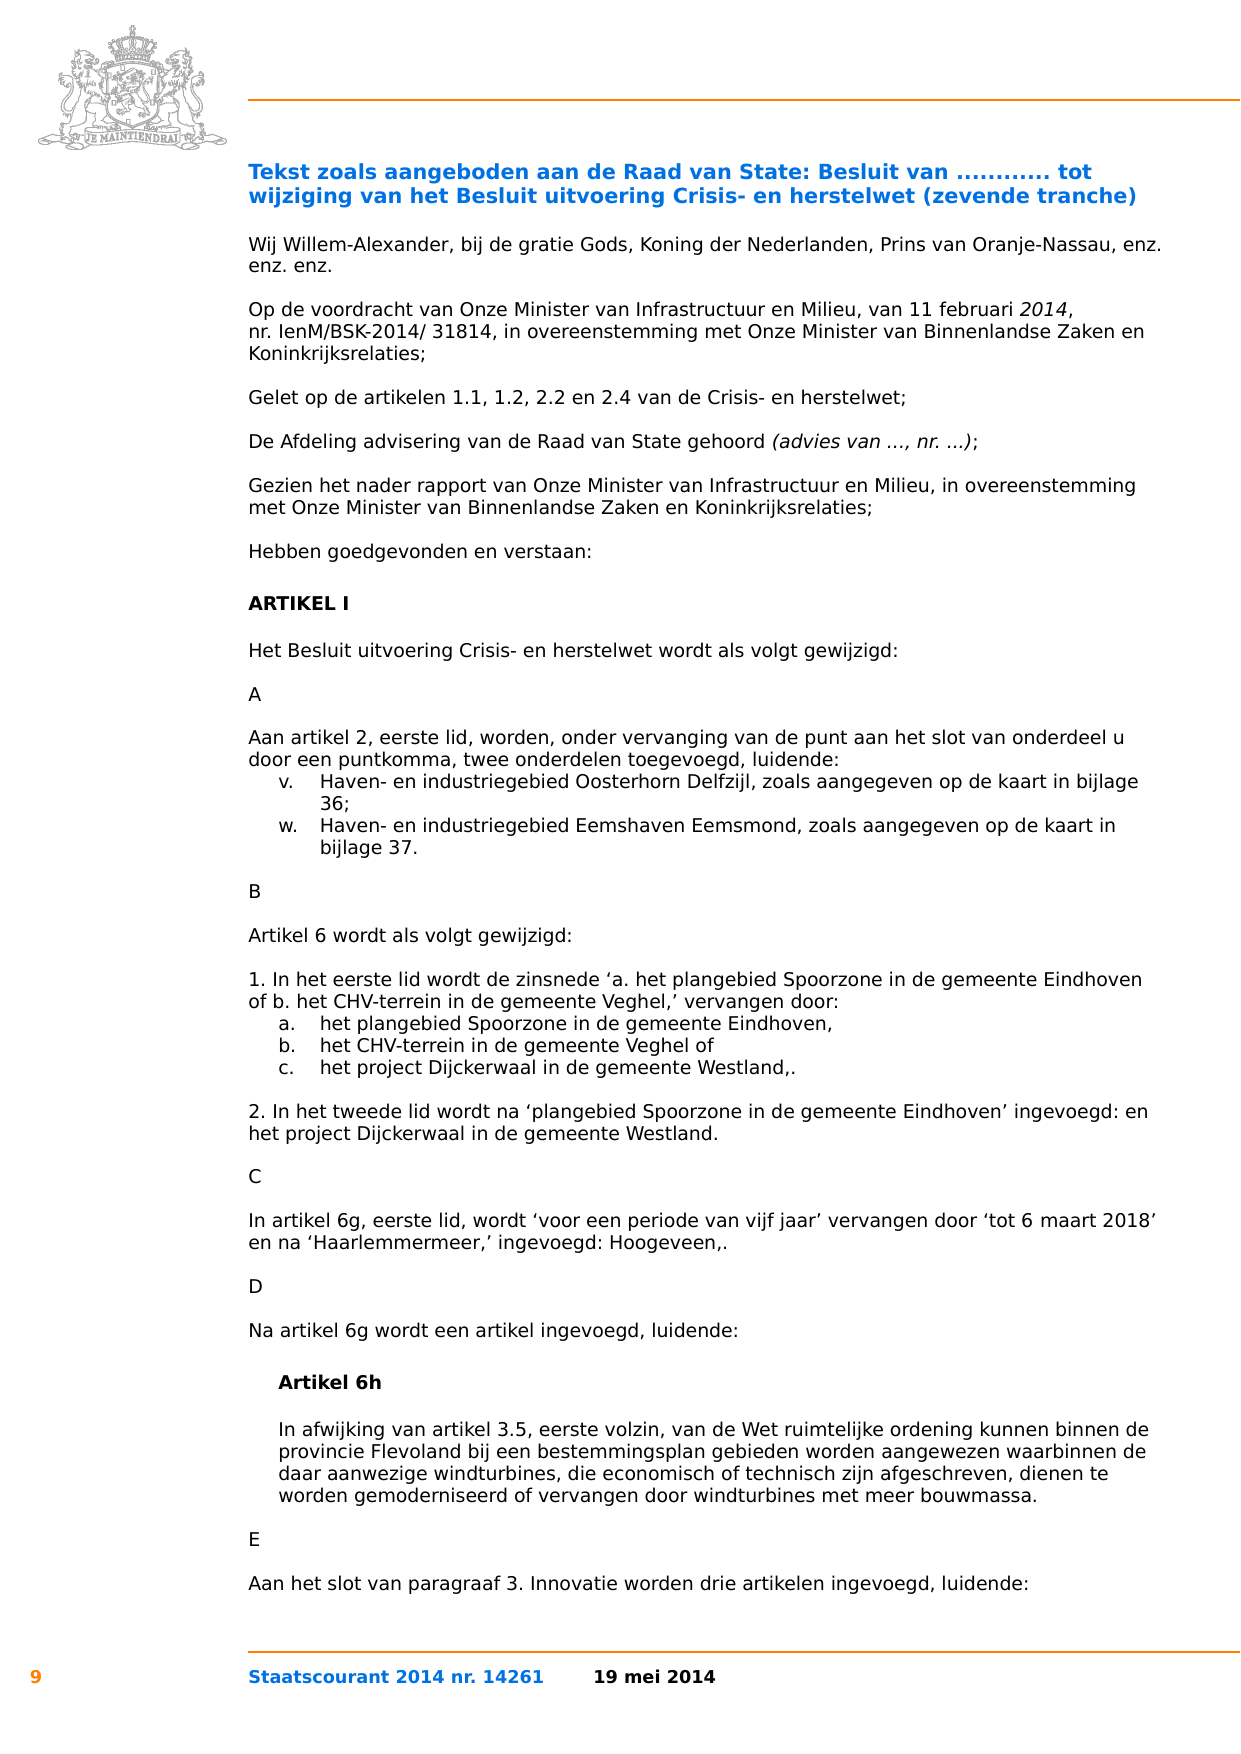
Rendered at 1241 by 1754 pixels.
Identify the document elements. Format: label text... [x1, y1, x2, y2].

text Op de voordracht van Onze Minister van Infrastructuur en Milieu, van 11 februari 2014, nr. IenM/BSK-2014/ 31814, in overeenstemming met Onze Minister van Binnenlandse Zaken en Koninkrijksrelaties; [248, 299, 1163, 365]
text In artikel 6g, eerste lid, wordt ‘voor een periode van vijf jaar’ vervangen door ‘tot 6 maart 2018’ en na ‘Haarlemmermeer,’ ingevoegd: Hoogeveen,. [248, 1210, 1163, 1254]
text Het Besluit uitvoering Crisis- en herstelwet wordt als volgt gewijzigd: [248, 639, 1163, 662]
subtitle ARTIKEL I [248, 593, 1163, 614]
text C [248, 1166, 1163, 1188]
text De Afdeling advisering van de Raad van State gehoord (advies van ..., nr. ...); [248, 431, 1163, 453]
text b. het CHV-terrein in de gemeente Veghel of [278, 1035, 1163, 1057]
text D [248, 1276, 1163, 1298]
text Artikel 6 wordt als volgt gewijzigd: [248, 925, 1163, 947]
subtitle Artikel 6h [278, 1372, 1163, 1394]
text E [248, 1529, 1163, 1551]
text c. het project Dijckerwaal in de gemeente Westland,. [278, 1057, 1163, 1079]
text 1. In het eerste lid wordt de zinsnede ‘a. het plangebied Spoorzone in de gemeente Eindhoven of b. het CHV-terrein in de gemeente Veghel,’ vervangen door: [248, 969, 1163, 1013]
subtitle Tekst zoals aangeboden aan de Raad van State: Besluit van ............ tot wijziging van het Besluit uitvoering Crisis- en herstelwet (zevende tranche) [248, 160, 1163, 208]
text Wij Willem-Alexander, bij de gratie Gods, Koning der Nederlanden, Prins van Oranje-Nassau, enz. enz. enz. [248, 233, 1163, 277]
text A [248, 683, 1163, 705]
text Hebben goedgevonden en verstaan: [248, 541, 1163, 563]
text In afwijking van artikel 3.5, eerste volzin, van de Wet ruimtelijke ordening kunnen binnen de provincie Flevoland bij een bestemmingsplan gebieden worden aangewezen waarbinnen de daar aanwezige windturbines, die economisch of technisch zijn afgeschreven, dienen te worden gemoderniseerd of vervangen door windturbines met meer bouwmassa. [278, 1419, 1163, 1507]
text w. Haven- en industriegebied Eemshaven Eemsmond, zoals aangegeven op de kaart in bijlage 37. [278, 815, 1163, 859]
text Na artikel 6g wordt een artikel ingevoegd, luidende: [248, 1320, 1163, 1342]
text B [248, 881, 1163, 903]
text Aan het slot van paragraaf 3. Innovatie worden drie artikelen ingevoegd, luidende: [248, 1572, 1163, 1594]
text Gelet op de artikelen 1.1, 1.2, 2.2 en 2.4 van de Crisis- en herstelwet; [248, 387, 1163, 409]
picture [38, 25, 227, 150]
text a. het plangebied Spoorzone in de gemeente Eindhoven, [278, 1013, 1163, 1035]
text 2. In het tweede lid wordt na ‘plangebied Spoorzone in de gemeente Eindhoven’ ingevoegd: en het project Dijckerwaal in de gemeente Westland. [248, 1101, 1163, 1144]
text Aan artikel 2, eerste lid, worden, onder vervanging van de punt aan het slot van onderdeel u door een puntkomma, twee onderdelen toegevoegd, luidende: [248, 727, 1163, 771]
text Gezien het nader rapport van Onze Minister van Infrastructuur en Milieu, in overeenstemming met Onze Minister van Binnenlandse Zaken en Koninkrijksrelaties; [248, 475, 1163, 519]
text v. Haven- en industriegebied Oosterhorn Delfzijl, zoals aangegeven op de kaart in bijlage 36; [278, 771, 1163, 815]
